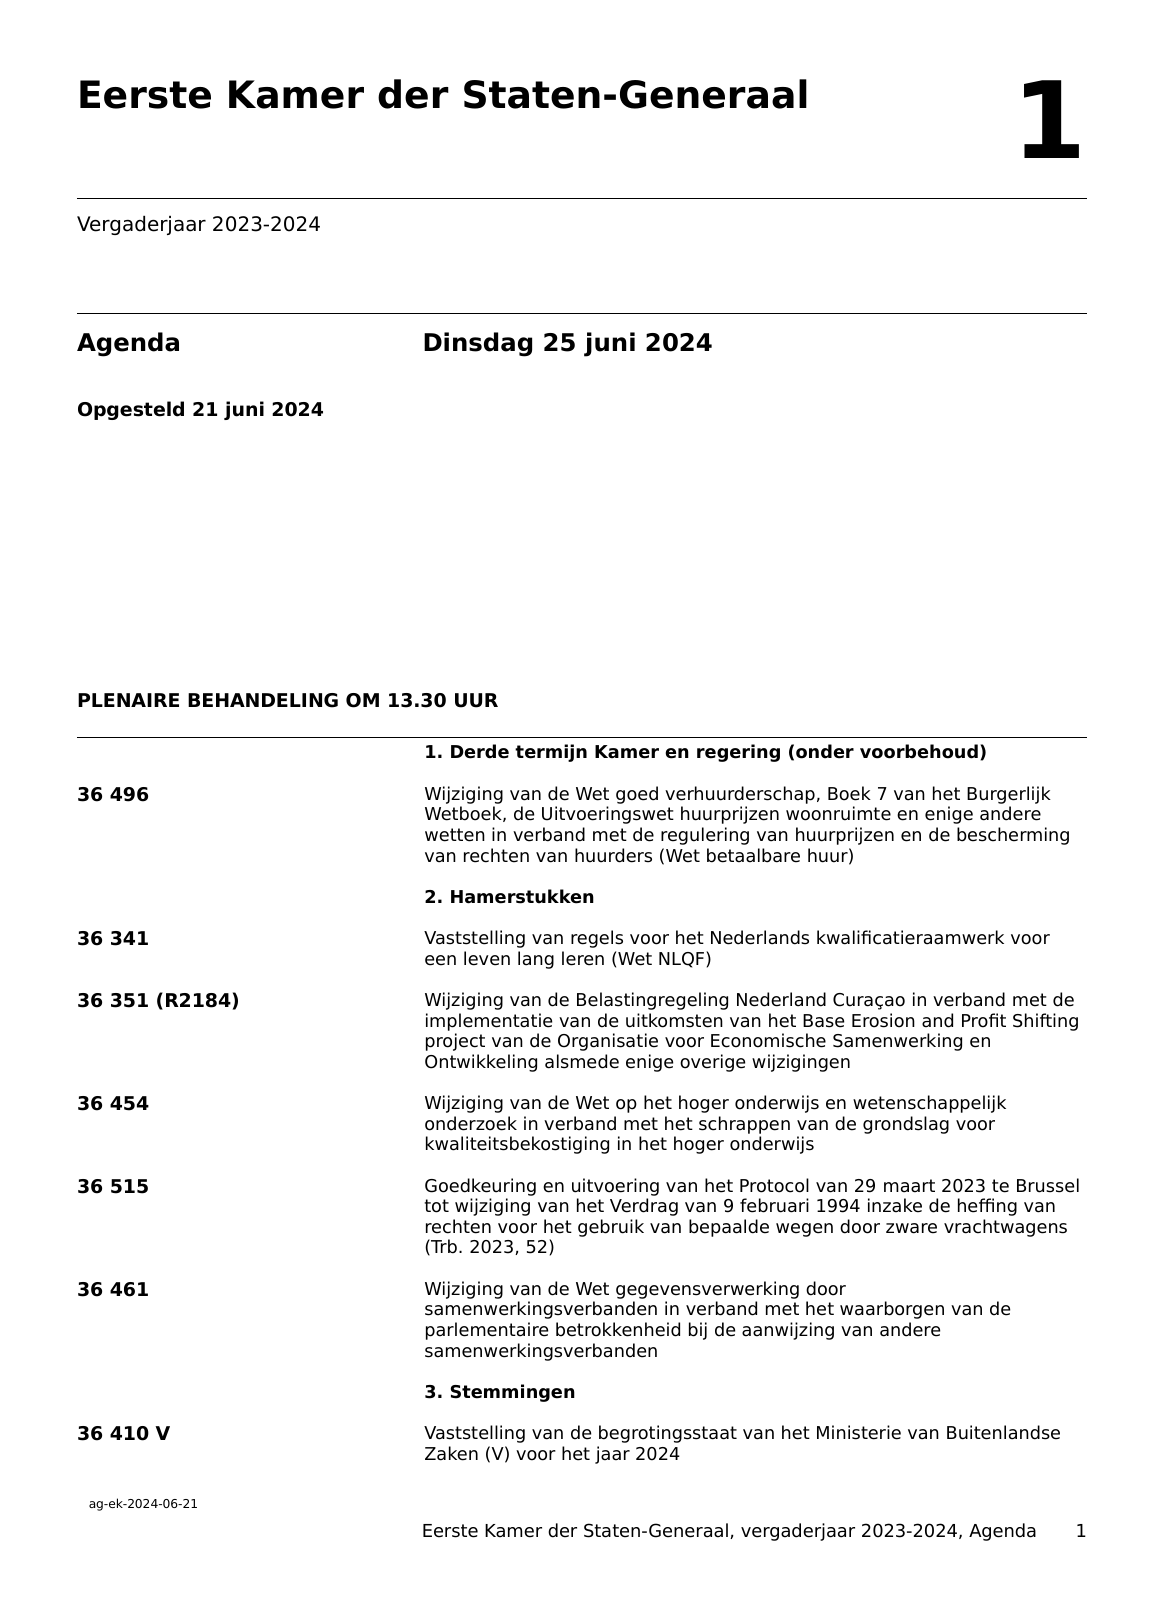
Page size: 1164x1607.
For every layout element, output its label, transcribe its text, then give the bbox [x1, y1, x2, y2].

table_cell [77, 908, 401, 928]
table_cell Wijziging van de Belastingregeling Nederland Curaçao in verband met de implementatie van de uitkomsten van het Base Erosion and Profit Shifting project van de Organisatie voor Economische Samenwerking en Ontwikkeling alsmede enige overige wijzigingen [418, 990, 1087, 1072]
table_header [401, 738, 418, 763]
table_cell [77, 1361, 401, 1382]
table_cell [401, 1093, 418, 1155]
table_cell 3. Stemmingen [418, 1382, 1087, 1402]
table_header [77, 738, 401, 763]
table_cell [77, 1258, 401, 1279]
table_cell [418, 1258, 1087, 1279]
table_header Eerste Kamer der Staten-Generaal [77, 59, 886, 198]
table_cell Vaststelling van regels voor het Nederlands kwalificatieraamwerk voor een leven lang leren (Wet NLQF) [418, 928, 1087, 969]
table_cell [418, 1155, 1087, 1176]
table_cell Agenda [77, 314, 422, 357]
table_cell [401, 969, 418, 990]
table_cell [77, 763, 401, 784]
table_cell [401, 866, 418, 887]
table_cell [401, 1155, 418, 1176]
table_cell Wijziging van de Wet goed verhuurderschap, Boek 7 van het Burgerlijk Wetboek, de Uitvoeringswet huurprijzen woonruimte en enige andere wetten in verband met de regulering van huurprijzen en de bescherming van rechten van huurders (Wet betaalbare huur) [418, 784, 1087, 866]
table_cell [401, 1423, 418, 1464]
table_cell [401, 990, 418, 1072]
table_cell [418, 1361, 1087, 1382]
table_cell [401, 763, 418, 784]
table_cell Goedkeuring en uitvoering van het Protocol van 29 maart 2023 te Brussel tot wijziging van het Verdrag van 9 februari 1994 inzake de heffing van rechten voor het gebruik van bepaalde wegen door zware vrachtwagens (Trb. 2023, 52) [418, 1176, 1087, 1258]
table_cell 36 341 [77, 928, 401, 969]
table_cell [401, 928, 418, 969]
table_cell Vergaderjaar 2023-2024 [77, 199, 1087, 313]
table_cell [77, 887, 401, 907]
table_cell Wijziging van de Wet op het hoger onderwijs en wetenschappelijk onderzoek in verband met het schrappen van de grondslag voor kwaliteitsbekostiging in het hoger onderwijs [418, 1093, 1087, 1155]
table_cell [401, 1361, 418, 1382]
table_cell 36 515 [77, 1176, 401, 1258]
table_cell [77, 866, 401, 887]
table_cell 36 496 [77, 784, 401, 866]
table_cell [401, 1073, 418, 1093]
table_cell 36 351 (R2184) [77, 990, 401, 1072]
table_cell [77, 1382, 401, 1402]
table_cell [401, 887, 418, 907]
table_cell [418, 1073, 1087, 1093]
table_cell [77, 1155, 401, 1176]
table_cell [401, 784, 418, 866]
table_cell 36 410 V [77, 1423, 401, 1464]
table_cell [401, 1279, 418, 1361]
table_header 1. Derde termijn Kamer en regering (onder voorbehoud) [418, 738, 1087, 763]
table_cell [401, 1176, 418, 1258]
table_cell Vaststelling van de begrotingsstaat van het Ministerie van Buitenlandse Zaken (V) voor het jaar 2024 [418, 1423, 1087, 1464]
table_cell [77, 1403, 401, 1423]
table_cell [401, 1403, 418, 1423]
table_header 1 [886, 59, 1087, 198]
table_cell [77, 969, 401, 990]
table_cell [77, 1073, 401, 1093]
table_cell [418, 866, 1087, 887]
table_cell Wijziging van de Wet gegevensverwerking door samenwerkingsverbanden in verband met het waarborgen van de parlementaire betrokkenheid bij de aanwijzing van andere samenwerkingsverbanden [418, 1279, 1087, 1361]
table_cell [418, 969, 1087, 990]
table_cell Dinsdag 25 juni 2024 [422, 314, 1087, 357]
table_cell 2. Hamerstukken [418, 887, 1087, 907]
table_cell [418, 1403, 1087, 1423]
table_cell 36 461 [77, 1279, 401, 1361]
table_cell [401, 1382, 418, 1402]
text ag-ek-2024-06-21 [88, 1497, 323, 1511]
table_cell [401, 908, 418, 928]
table_cell 36 454 [77, 1093, 401, 1155]
subtitle PLENAIRE BEHANDELING OM 13.30 UUR [77, 690, 1087, 712]
table_cell [418, 763, 1087, 784]
table_cell [401, 1258, 418, 1279]
text Opgesteld 21 juni 2024 [77, 399, 1087, 421]
table_cell [418, 908, 1087, 928]
